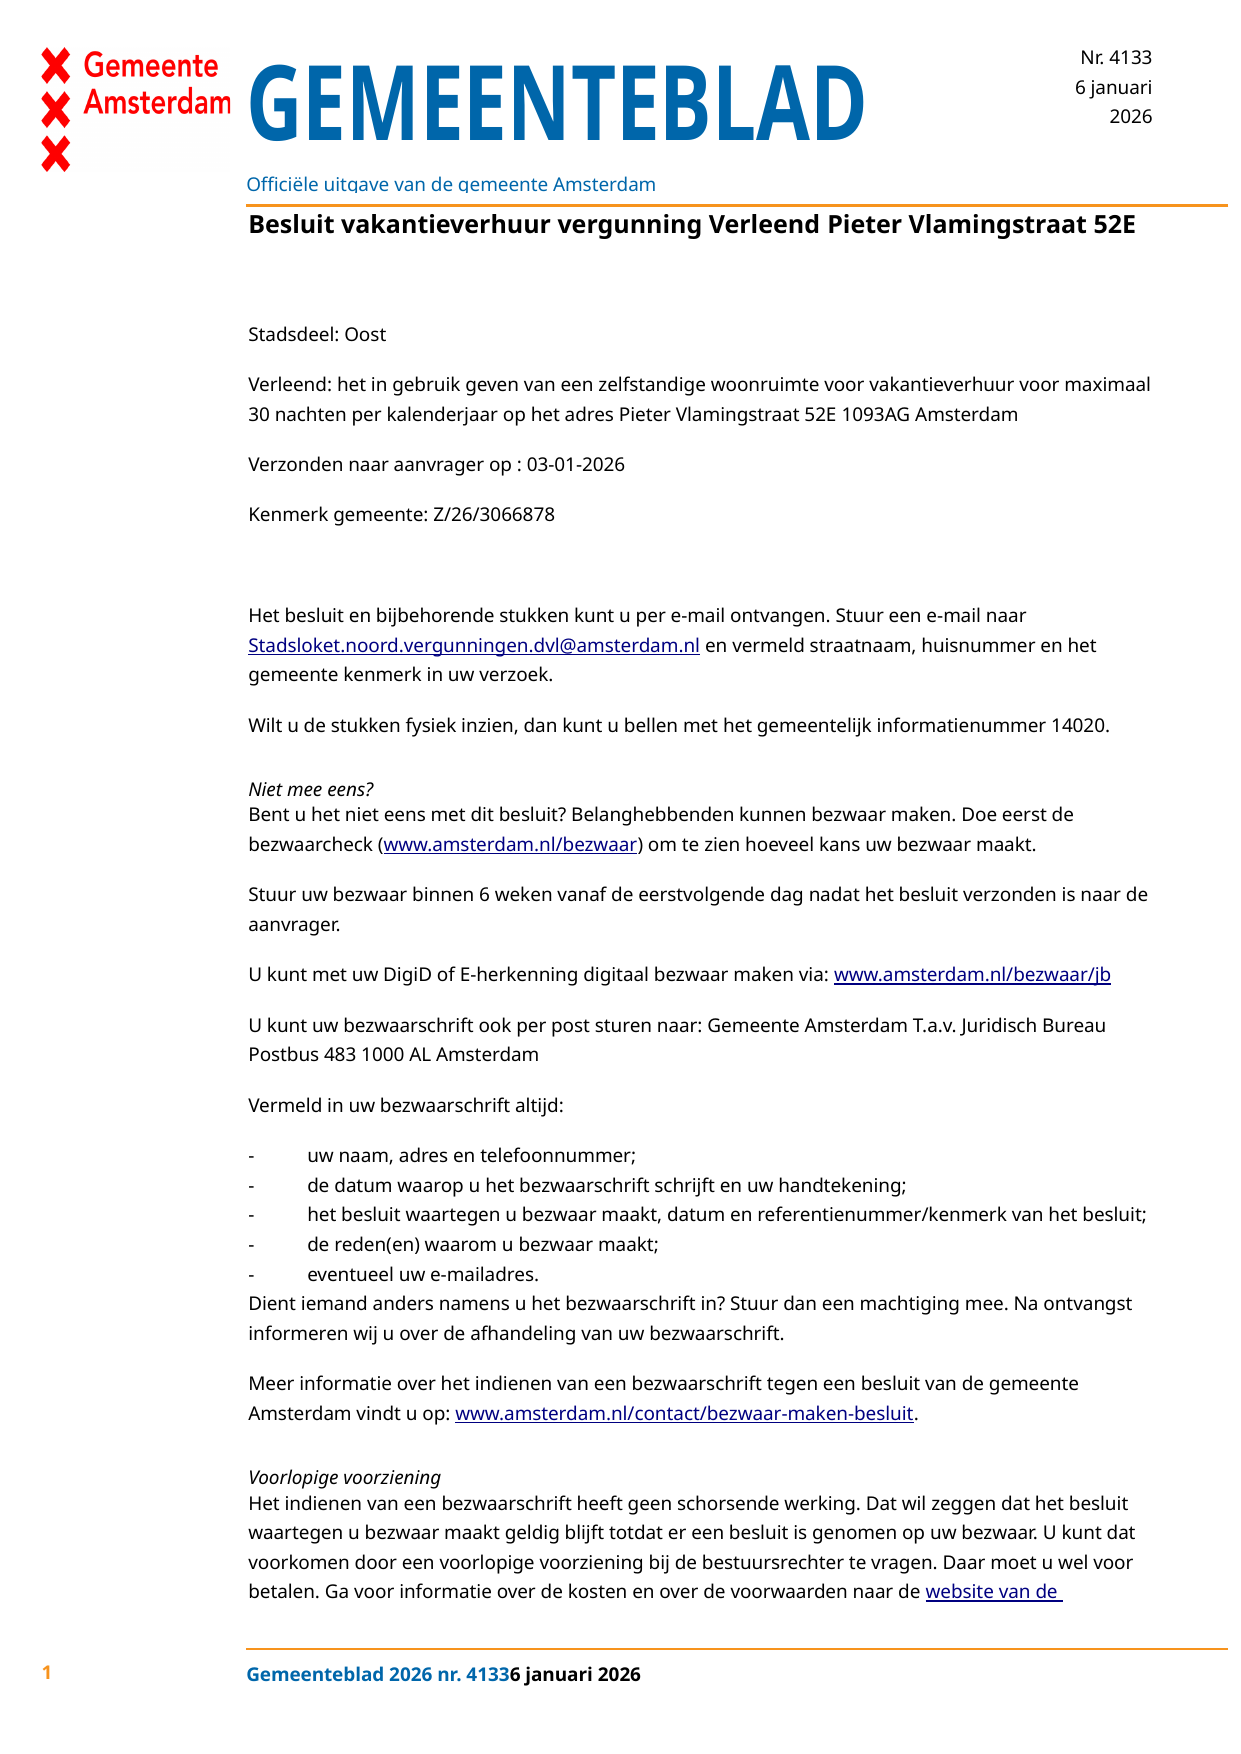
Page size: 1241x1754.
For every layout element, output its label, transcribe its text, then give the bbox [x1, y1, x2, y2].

text Niet mee eens? [248, 776, 1152, 802]
text Bent u het niet eens met dit besluit? Belanghebbenden kunnen bezwaar maken. Doe eerst de bezwaarcheck (www.amsterdam.nl/bezwaar) om te zien hoeveel kans uw bezwaar maakt. [248, 802, 1152, 857]
list het besluit waartegen u bezwaar maakt, datum en referentienummer/kenmerk van het besluit; [248, 1202, 1152, 1227]
text Verleend: het in gebruik geven van een zelfstandige woonruimte voor vakantieverhuur voor maximaal 30 nachten per kalenderjaar op het adres Pieter Vlamingstraat 52E 1093AG Amsterdam [248, 371, 1152, 426]
text U kunt met uw DigiD of E-herkenning digitaal bezwaar maken via: www.amsterdam.nl/bezwaar/jb [248, 962, 1152, 987]
text Besluit vakantieverhuur vergunning Verleend Pieter Vlamingstraat 52E [248, 207, 1152, 241]
text Voorlopige voorziening [248, 1464, 1152, 1490]
picture [41, 47, 231, 172]
text Dient iemand anders namens u het bezwaarschrift in? Stuur dan een machtiging mee. Na ontvangst informeren wij u over de afhandeling van uw bezwaarschrift. [248, 1290, 1152, 1346]
text Vermeld in uw bezwaarschrift altijd: [248, 1092, 1152, 1118]
text U kunt uw bezwaarschrift ook per post sturen naar: Gemeente Amsterdam T.a.v. Juridisch Bureau Postbus 483 1000 AL Amsterdam [248, 1012, 1152, 1067]
text Stuur uw bezwaar binnen 6 weken vanaf de eerstvolgende dag nadat het besluit verzonden is naar de aanvrager. [248, 882, 1152, 937]
text Wilt u de stukken fysiek inzien, dan kunt u bellen met het gemeentelijk informatienummer 14020. [248, 712, 1152, 738]
text Kenmerk gemeente: Z/26/3066878 [248, 502, 1152, 527]
list uw naam, adres en telefoonnummer; [248, 1142, 1152, 1168]
text Meer informatie over het indienen van een bezwaarschrift tegen een besluit van de gemeente Amsterdam vindt u op: www.amsterdam.nl/contact/bezwaar-maken-besluit. [248, 1370, 1152, 1426]
list de datum waarop u het bezwaarschrift schrijft en uw handtekening; [248, 1172, 1152, 1198]
text Stadsdeel: Oost [248, 321, 1152, 346]
list eventueel uw e-mailadres. [248, 1261, 1152, 1287]
text Verzonden naar aanvrager op : 03-01-2026 [248, 451, 1152, 477]
text Het indienen van een bezwaarschrift heeft geen schorsende werking. Dat wil zeggen dat het besluit waartegen u bezwaar maakt geldig blijft totdat er een besluit is genomen op uw bezwaar. U kunt dat voorkomen door een voorlopige voorziening bij de bestuursrechter te vragen. Daar moet u wel voor betalen. Ga voor informatie over de kosten en over de voorwaarden naar de website van de [248, 1490, 1152, 1604]
text Het besluit en bijbehorende stukken kunt u per e-mail ontvangen. Stuur een e-mail naar Stadsloket.noord.vergunningen.dvl@amsterdam.nl en vermeld straatnaam, huisnummer en het gemeente kenmerk in uw verzoek. [248, 602, 1152, 687]
list de reden(en) waarom u bezwaar maakt; [248, 1231, 1152, 1257]
